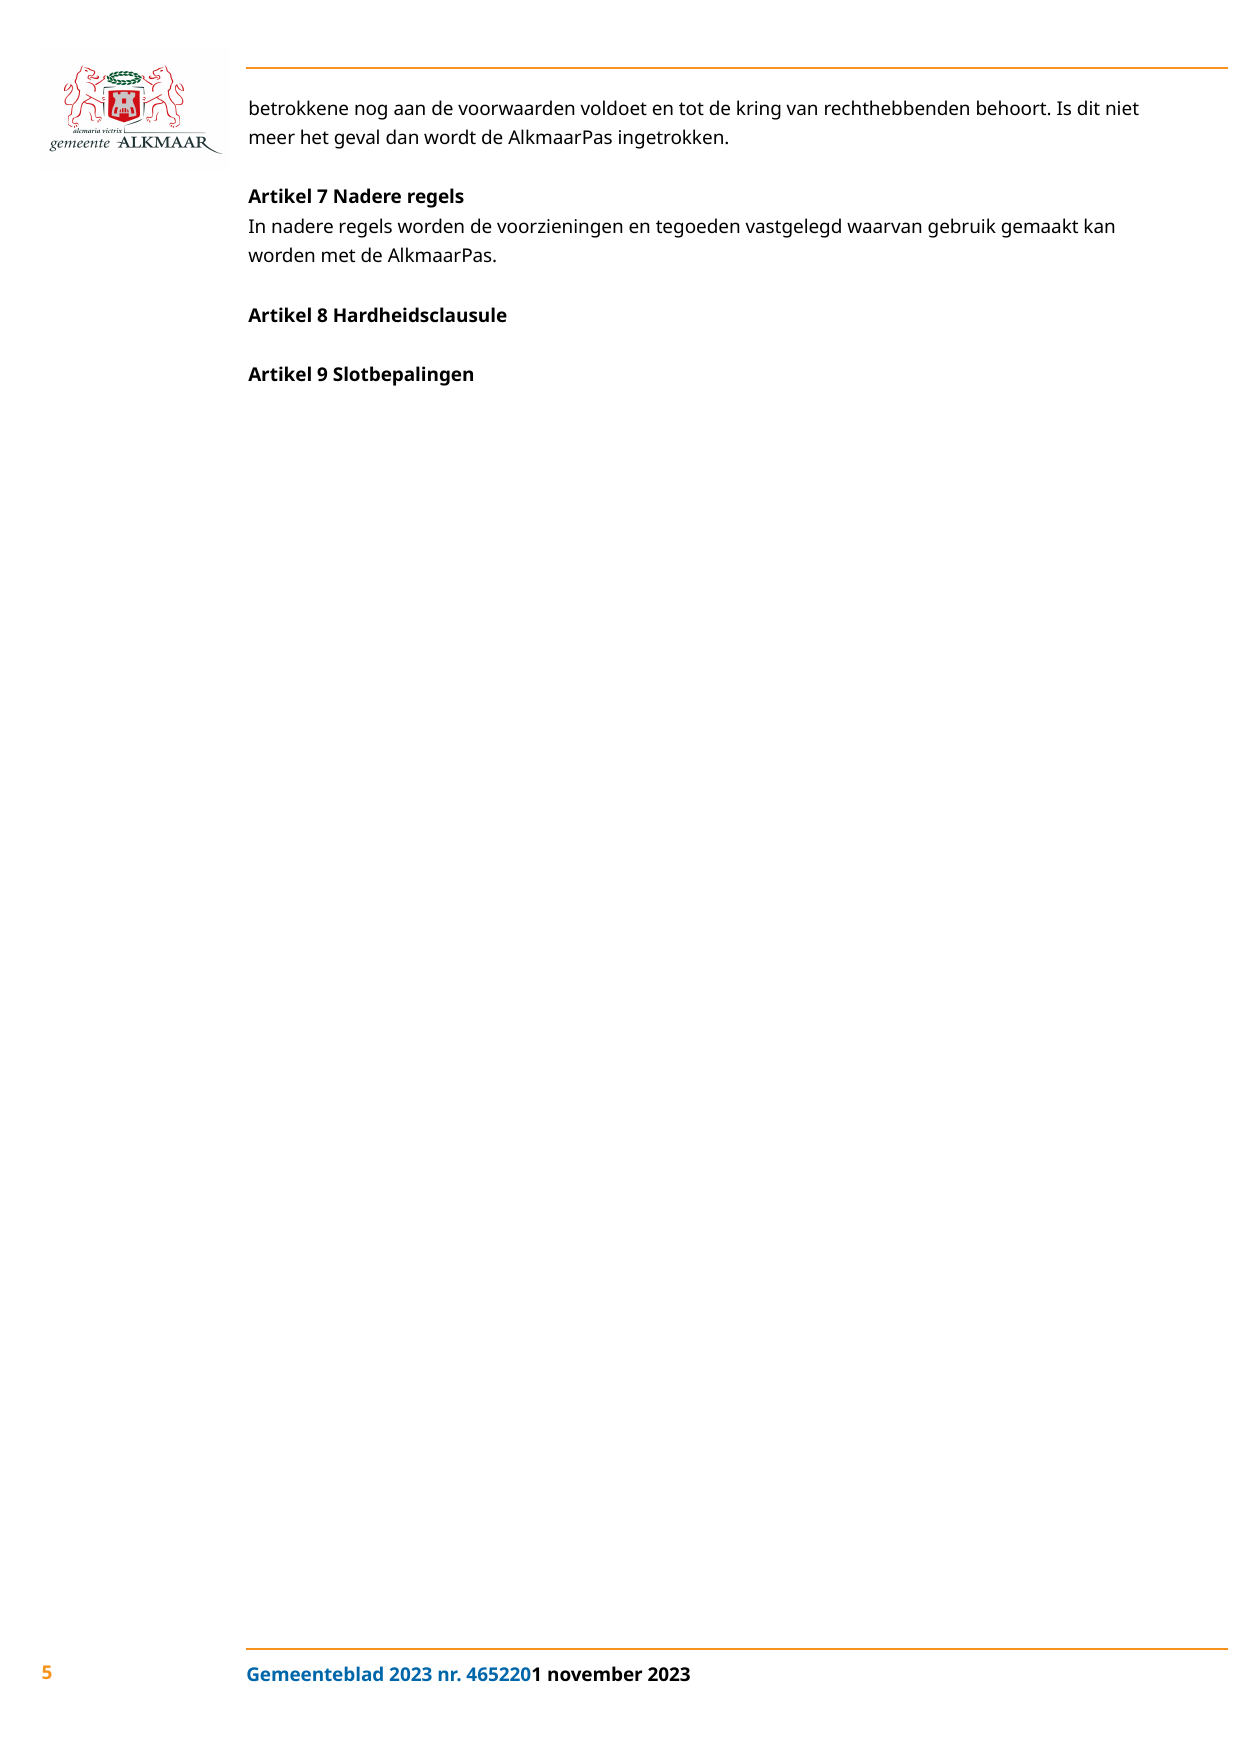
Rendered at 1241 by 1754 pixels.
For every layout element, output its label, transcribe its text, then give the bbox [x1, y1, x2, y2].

picture [41, 47, 231, 172]
text betrokkene nog aan de voorwaarden voldoet en tot de kring van rechthebbenden behoort. Is dit niet meer het geval dan wordt de AlkmaarPas ingetrokken. [248, 95, 1152, 150]
text Artikel 8 Hardheidsclausule [248, 302, 1152, 328]
text Artikel 7 Nadere regels [248, 183, 1152, 209]
text Artikel 9 Slotbepalingen [248, 361, 1152, 387]
text In nadere regels worden de voorzieningen en tegoeden vastgelegd waarvan gebruik gemaakt kan worden met de AlkmaarPas. [248, 213, 1152, 268]
